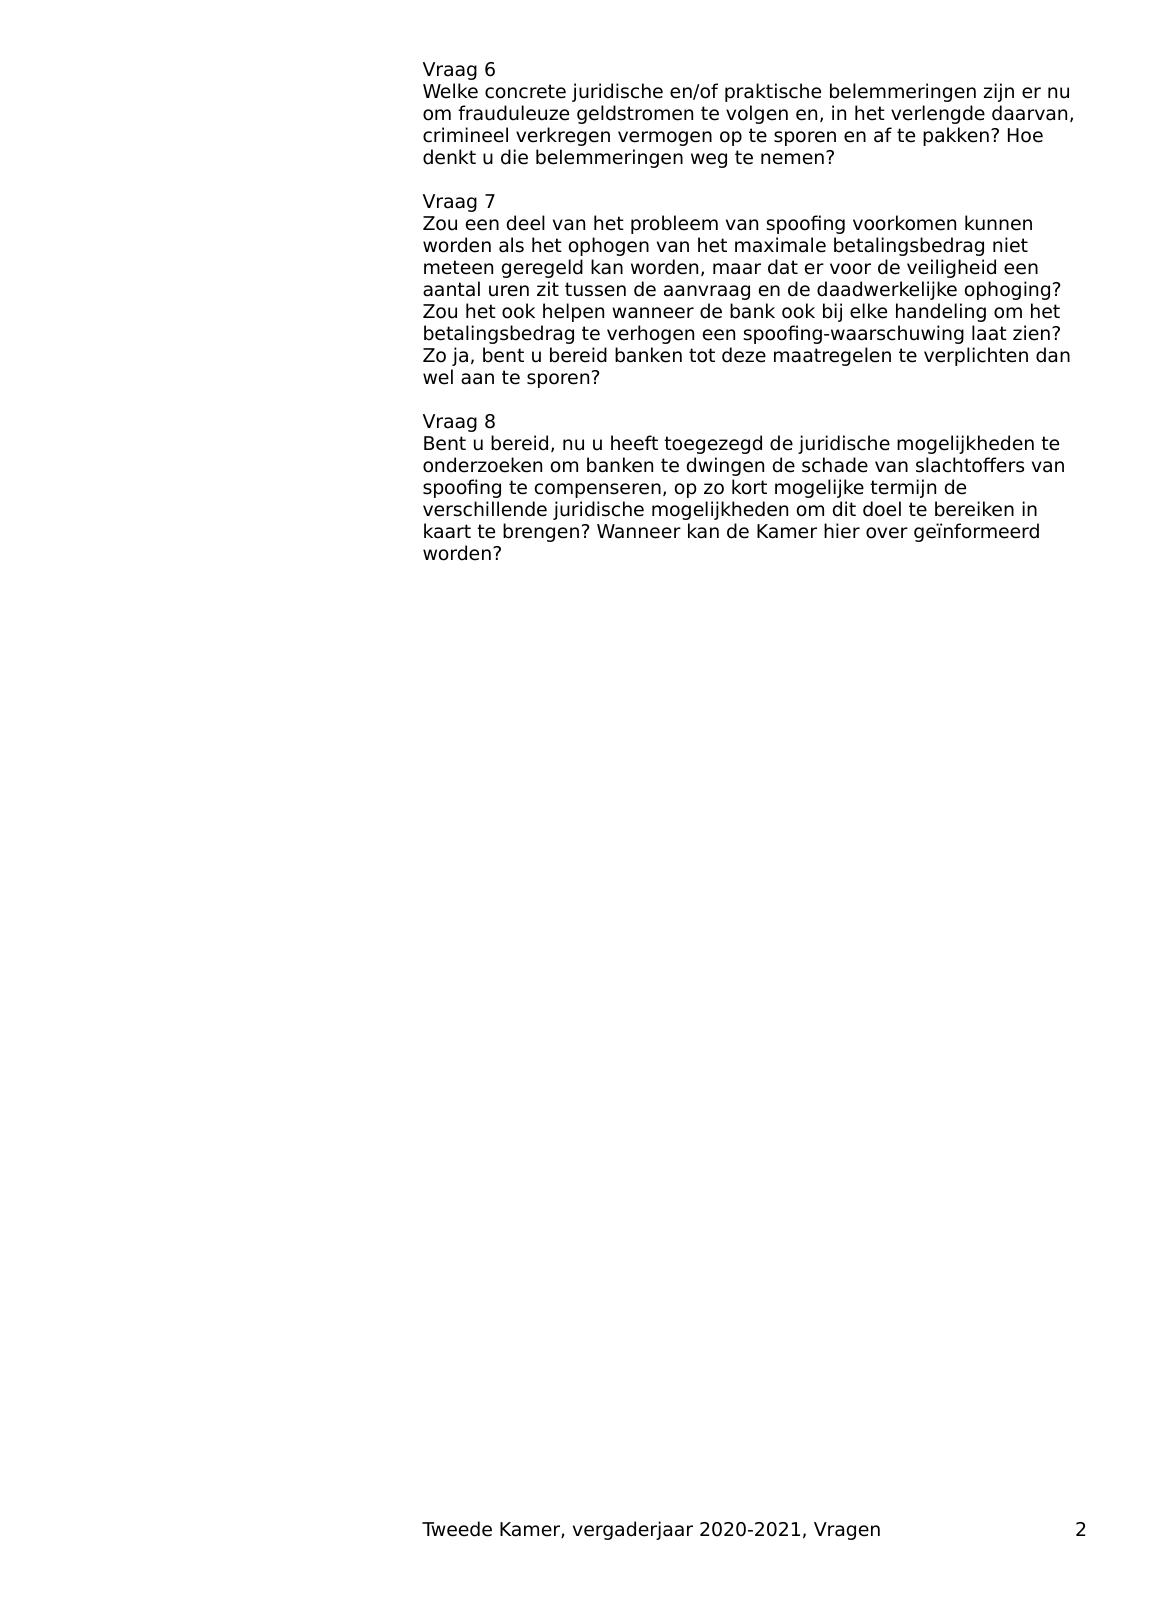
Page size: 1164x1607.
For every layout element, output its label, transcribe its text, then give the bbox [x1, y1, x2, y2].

text Vraag 7 [422, 191, 1087, 213]
text Vraag 6 [422, 59, 1087, 81]
text Zou een deel van het probleem van spoofing voorkomen kunnen worden als het ophogen van het maximale betalingsbedrag niet meteen geregeld kan worden, maar dat er voor de veiligheid een aantal uren zit tussen de aanvraag en de daadwerkelijke ophoging? Zou het ook helpen wanneer de bank ook bij elke handeling om het betalingsbedrag te verhogen een spoofing-waarschuwing laat zien? Zo ja, bent u bereid banken tot deze maatregelen te verplichten dan wel aan te sporen? [422, 213, 1087, 389]
text Vraag 8 [422, 411, 1087, 433]
text Bent u bereid, nu u heeft toegezegd de juridische mogelijkheden te onderzoeken om banken te dwingen de schade van slachtoffers van spoofing te compenseren, op zo kort mogelijke termijn de verschillende juridische mogelijkheden om dit doel te bereiken in kaart te brengen? Wanneer kan de Kamer hier over geïnformeerd worden? [422, 433, 1087, 565]
text Welke concrete juridische en/of praktische belemmeringen zijn er nu om frauduleuze geldstromen te volgen en, in het verlengde daarvan, crimineel verkregen vermogen op te sporen en af te pakken? Hoe denkt u die belemmeringen weg te nemen? [422, 81, 1087, 169]
